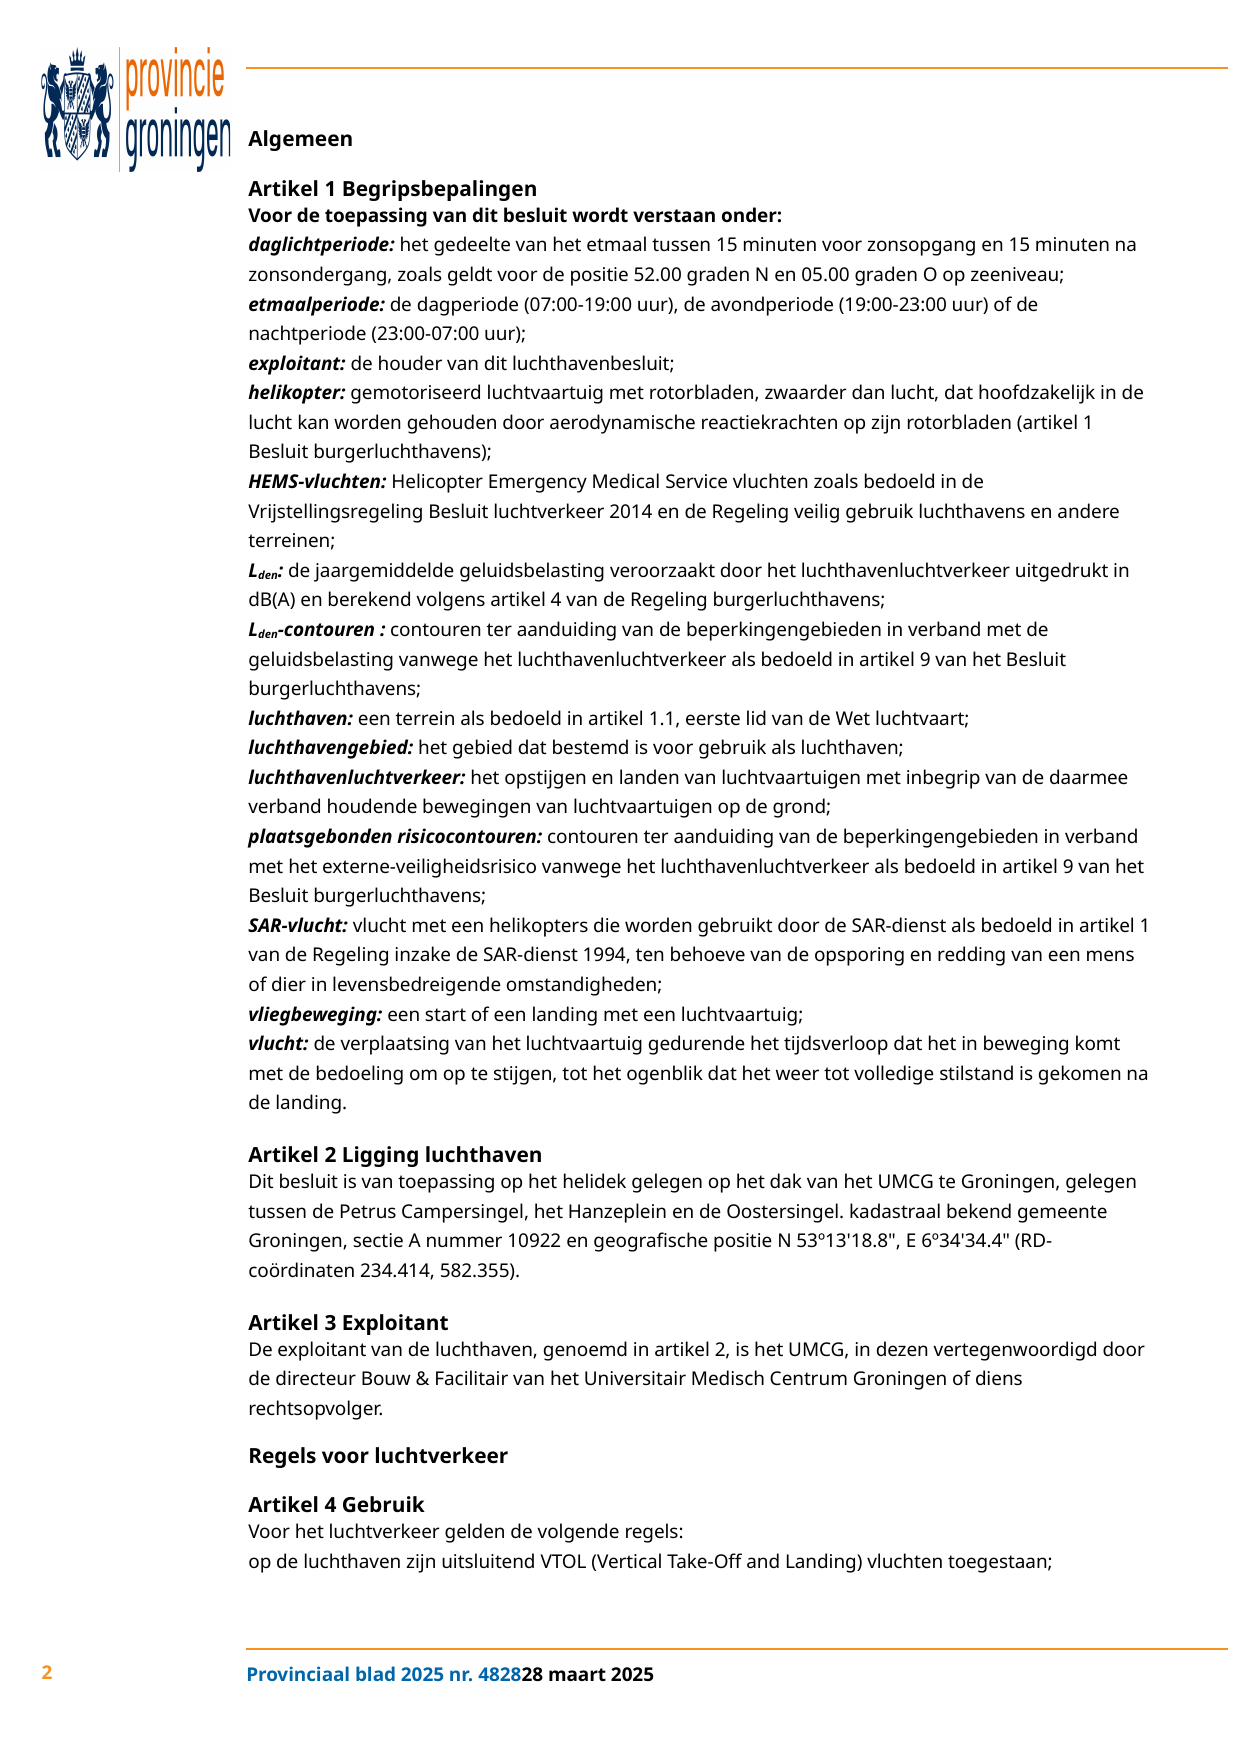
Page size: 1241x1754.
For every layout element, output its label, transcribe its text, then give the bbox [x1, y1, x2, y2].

text ​​​​plaatsgebonden risicocontouren​: contouren ter aanduiding van de beperkingengebieden in verband met het externe-veiligheidsrisico vanwege het luchthavenluchtverkeer als bedoeld in artikel 9 van het Besluit burgerluchthavens; [248, 823, 1152, 908]
text luchthavenluchtverkeer: het opstijgen en landen van luchtvaartuigen met inbegrip van de daarmee verband houdende bewegingen van luchtvaartuigen op de grond; [248, 764, 1152, 819]
text exploitant: de houder van dit luchthavenbesluit; [248, 350, 1152, 376]
text Lden-contouren : contouren ter aanduiding van de beperkingengebieden in verband met de geluidsbelasting vanwege het luchthavenluchtverkeer als bedoeld in artikel 9 van het Besluit burgerluchthavens; [248, 616, 1152, 701]
text helikopter: gemotoriseerd luchtvaartuig met rotorbladen, zwaarder dan lucht, dat hoofdzakelijk in de lucht kan worden gehouden door aerodynamische reactiekrachten op zijn rotorbladen (artikel 1 Besluit burgerluchthavens); [248, 379, 1152, 464]
text vliegbeweging: een start of een landing met een luchtvaartuig; [248, 1001, 1152, 1027]
text Artikel 1 Begripsbepalingen [248, 174, 1152, 202]
text vlucht: de verplaatsing van het luchtvaartuig gedurende het tijdsverloop dat het in beweging komt met de bedoeling om op te stijgen, tot het ogenblik dat het weer tot volledige stilstand is gekomen na de landing. [248, 1030, 1152, 1115]
text Artikel 3 Exploitant [248, 1308, 1152, 1336]
text Voor het luchtverkeer gelden de volgende regels: [248, 1518, 1152, 1544]
text Artikel 2 Ligging luchthaven [248, 1140, 1152, 1168]
text Lden: de jaargemiddelde geluidsbelasting veroorzaakt door het luchthavenluchtverkeer uitgedrukt in dB(A) en berekend volgens artikel 4 van de Regeling burgerluchthavens; [248, 557, 1152, 612]
picture [41, 47, 231, 172]
text luchthaven: een terrein als bedoeld in artikel 1.1, eerste lid van de Wet luchtvaart; [248, 705, 1152, 731]
text De exploitant van de luchthaven, genoemd in artikel 2, is het UMCG, in dezen vertegenwoordigd door de directeur Bouw & Facilitair van het Universitair Medisch Centrum Groningen of diens rechtsopvolger. [248, 1336, 1152, 1421]
text Algemeen [248, 124, 1152, 153]
text op de luchthaven zijn uitsluitend VTOL (Vertical Take-Off and Landing) vluchten toegestaan; [248, 1548, 1152, 1574]
text HEMS-vluchten: Helicopter Emergency Medical Service vluchten zoals bedoeld in de Vrijstellingsregeling Besluit luchtverkeer 2014 en de Regeling veilig gebruik luchthavens en andere terreinen; [248, 468, 1152, 553]
text Dit besluit is van toepassing op het helidek gelegen op het dak van het UMCG te Groningen, gelegen tussen de Petrus Campersingel, het Hanzeplein en de Oostersingel. kadastraal bekend gemeente Groningen, sectie A nummer 10922 en geografische positie N 53º13'18.8", E 6º34'34.4" (RD-coördinaten 234.414, 582.355). [248, 1168, 1152, 1283]
text Regels voor luchtverkeer [248, 1441, 1152, 1469]
text Artikel 4 Gebruik [248, 1490, 1152, 1518]
text Voor de toepassing van dit besluit wordt verstaan onder: [248, 202, 1152, 228]
text SAR-vlucht: vlucht met een helikopters die worden gebruikt door de SAR-dienst als bedoeld in artikel 1 van de Regeling inzake de SAR-dienst 1994, ten behoeve van de opsporing en redding van een mens of dier in levensbedreigende omstandigheden; [248, 912, 1152, 997]
text luchthavengebied: het gebied dat bestemd is voor gebruik als luchthaven; [248, 734, 1152, 760]
text daglichtperiode: het gedeelte van het etmaal tussen 15 minuten voor zonsopgang en 15 minuten na zonsondergang, zoals geldt voor de positie 52.00 graden N en 05.00 graden O op zeeniveau; [248, 232, 1152, 287]
text etmaalperiode: de dagperiode (07:00-19:00 uur), de avondperiode (19:00-23:00 uur) of de nachtperiode (23:00-07:00 uur); [248, 291, 1152, 346]
